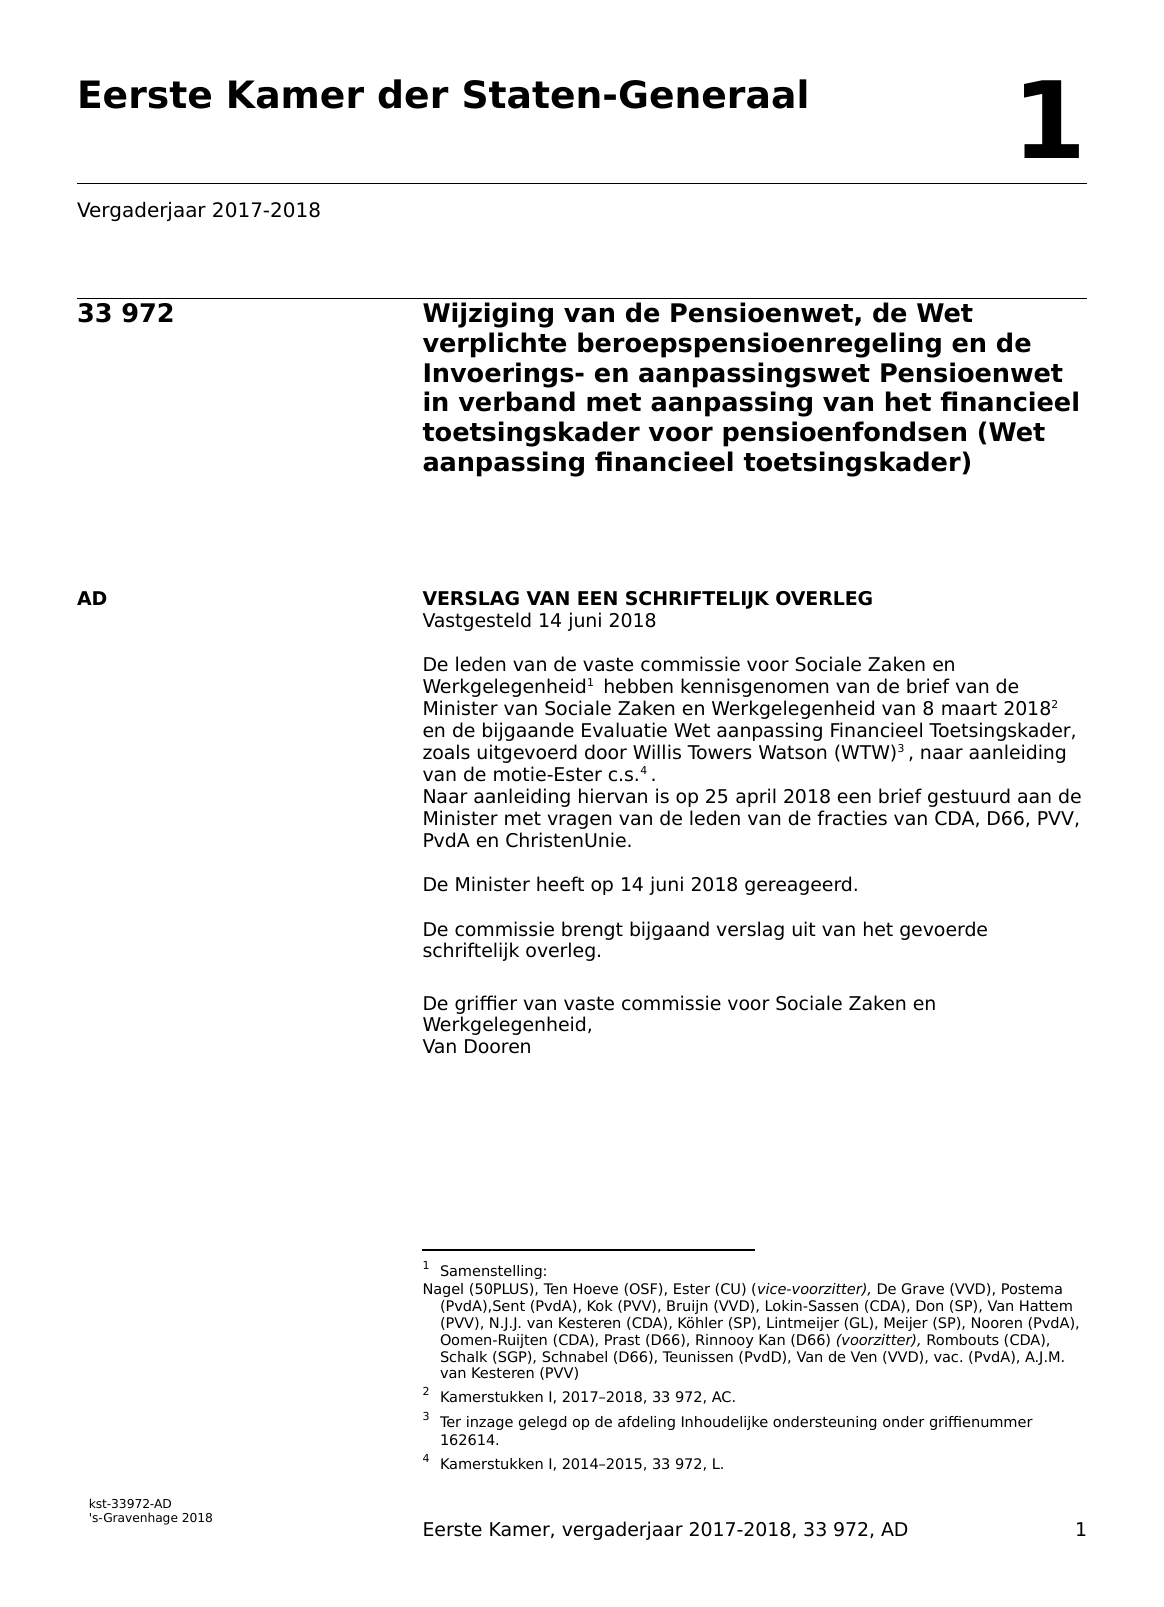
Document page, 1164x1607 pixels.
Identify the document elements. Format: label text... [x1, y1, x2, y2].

text Kamerstukken I, 2017–2018, 33 972, AC. [422, 1385, 1087, 1407]
text Vastgesteld 14 juni 2018 [422, 610, 1087, 632]
subtitle 33 972 Wijziging van de Pensioenwet, de Wet verplichte beroepspensioenregeling en de Invoerings- en aanpassingswet Pensioenwet in verband met aanpassing van het financieel toetsingskader voor pensioenfondsen (Wet aanpassing financieel toetsingskader) [77, 299, 1087, 477]
table_header Eerste Kamer der Staten-Generaal [77, 59, 886, 183]
text Naar aanleiding hiervan is op 25 april 2018 een brief gestuurd aan de Minister met vragen van de leden van de fracties van CDA, D66, PVV, PvdA en ChristenUnie. [422, 786, 1087, 852]
text kst-33972-AD [88, 1497, 323, 1511]
text De commissie brengt bijgaand verslag uit van het gevoerde schriftelijk overleg. [422, 918, 1087, 962]
text De leden van de vaste commissie voor Sociale Zaken en Werkgelegenheid hebben kennisgenomen van de brief van de Minister van Sociale Zaken en Werkgelegenheid van 8 maart 2018 en de bijgaande Evaluatie Wet aanpassing Financieel Toetsingskader, zoals uitgevoerd door Willis Towers Watson (WTW), naar aanleiding van de motie-Ester c.s.. [422, 654, 1087, 786]
table_header 1 [886, 59, 1087, 183]
table_cell Vergaderjaar 2017-2018 [77, 184, 1087, 298]
text De Minister heeft op 14 juni 2018 gereageerd. [422, 874, 1087, 896]
subtitle AD VERSLAG VAN EEN SCHRIFTELIJK OVERLEG [77, 588, 1087, 610]
text Kamerstukken I, 2014–2015, 33 972, L. [422, 1452, 1087, 1474]
text 's-Gravenhage 2018 [88, 1511, 323, 1525]
text Nagel (50PLUS), Ten Hoeve (OSF), Ester (CU) (vice-voorzitter), De Grave (VVD), Postema (PvdA),Sent (PvdA), Kok (PVV), Bruijn (VVD), Lokin-Sassen (CDA), Don (SP), Van Hattem (PVV), N.J.J. van Kesteren (CDA), Köhler (SP), Lintmeijer (GL), Meijer (SP), Nooren (PvdA), Oomen-Ruijten (CDA), Prast (D66), Rinnooy Kan (D66) (voorzitter), Rombouts (CDA), Schalk (SGP), Schnabel (D66), Teunissen (PvdD), Van de Ven (VVD), vac. (PvdA), A.J.M. van Kesteren (PVV) [422, 1281, 1087, 1382]
text De griffier van vaste commissie voor Sociale Zaken en Werkgelegenheid, Van Dooren [422, 992, 1087, 1058]
text Samenstelling: [422, 1259, 1087, 1281]
text Ter inzage gelegd op de afdeling Inhoudelijke ondersteuning onder griffienummer 162614. [422, 1410, 1087, 1449]
